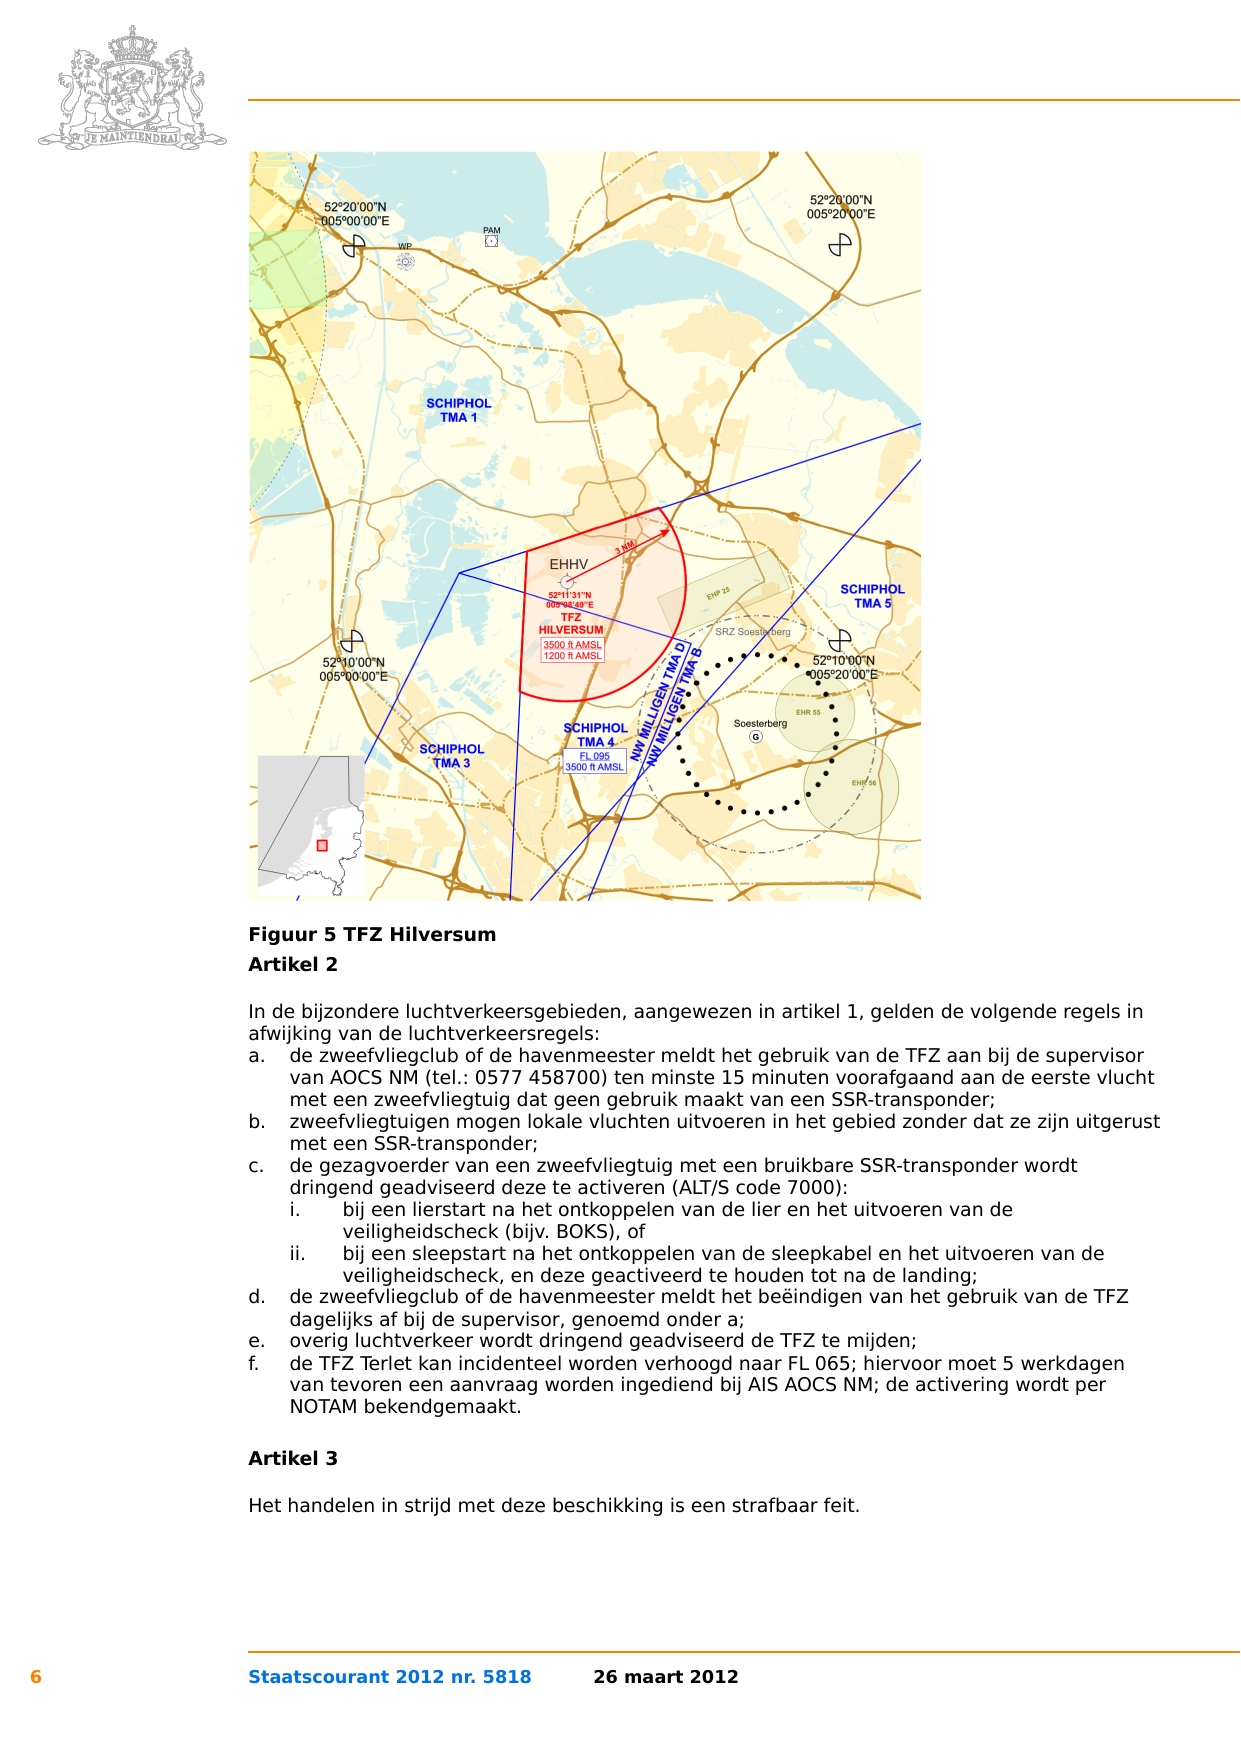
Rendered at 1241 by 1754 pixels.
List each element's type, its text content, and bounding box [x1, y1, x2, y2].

text f. de TFZ Terlet kan incidenteel worden verhoogd naar FL 065; hiervoor moet 5 werkdagen van tevoren een aanvraag worden ingediend bij AIS AOCS NM; de activering wordt per NOTAM bekendgemaakt. [248, 1352, 1163, 1418]
text i. bij een lierstart na het ontkoppelen van de lier en het uitvoeren van de veiligheidscheck (bijv. BOKS), of [289, 1198, 1163, 1242]
picture [38, 25, 227, 150]
text d. de zweefvliegclub of de havenmeester meldt het beëindigen van het gebruik van de TFZ dagelijks af bij de supervisor, genoemd onder a; [248, 1286, 1163, 1330]
text a. de zweefvliegclub of de havenmeester meldt het gebruik van de TFZ aan bij de supervisor van AOCS NM (tel.: 0577 458700) ten minste 15 minuten voorafgaand aan de eerste vlucht met een zweefvliegtuig dat geen gebruik maakt van een SSR-transponder; [248, 1045, 1163, 1111]
text e. overig luchtverkeer wordt dringend geadviseerd de TFZ te mijden; [248, 1330, 1163, 1352]
subtitle Artikel 3 [248, 1448, 1163, 1470]
picture [248, 151, 922, 902]
text Het handelen in strijd met deze beschikking is een strafbaar feit. [248, 1495, 1163, 1517]
text In de bijzondere luchtverkeersgebieden, aangewezen in artikel 1, gelden de volgende regels in afwijking van de luchtverkeersregels: [248, 1001, 1163, 1045]
subtitle Artikel 2 [248, 954, 1163, 976]
text ii. bij een sleepstart na het ontkoppelen van de sleepkabel en het uitvoeren van de veiligheidscheck, en deze geactiveerd te houden tot na de landing; [289, 1242, 1163, 1286]
text Figuur 5 TFZ Hilversum [248, 924, 921, 946]
text c. de gezagvoerder van een zweefvliegtuig met een bruikbare SSR-transponder wordt dringend geadviseerd deze te activeren (ALT/S code 7000): [248, 1154, 1163, 1198]
text b. zweefvliegtuigen mogen lokale vluchten uitvoeren in het gebied zonder dat ze zijn uitgerust met een SSR-transponder; [248, 1111, 1163, 1154]
